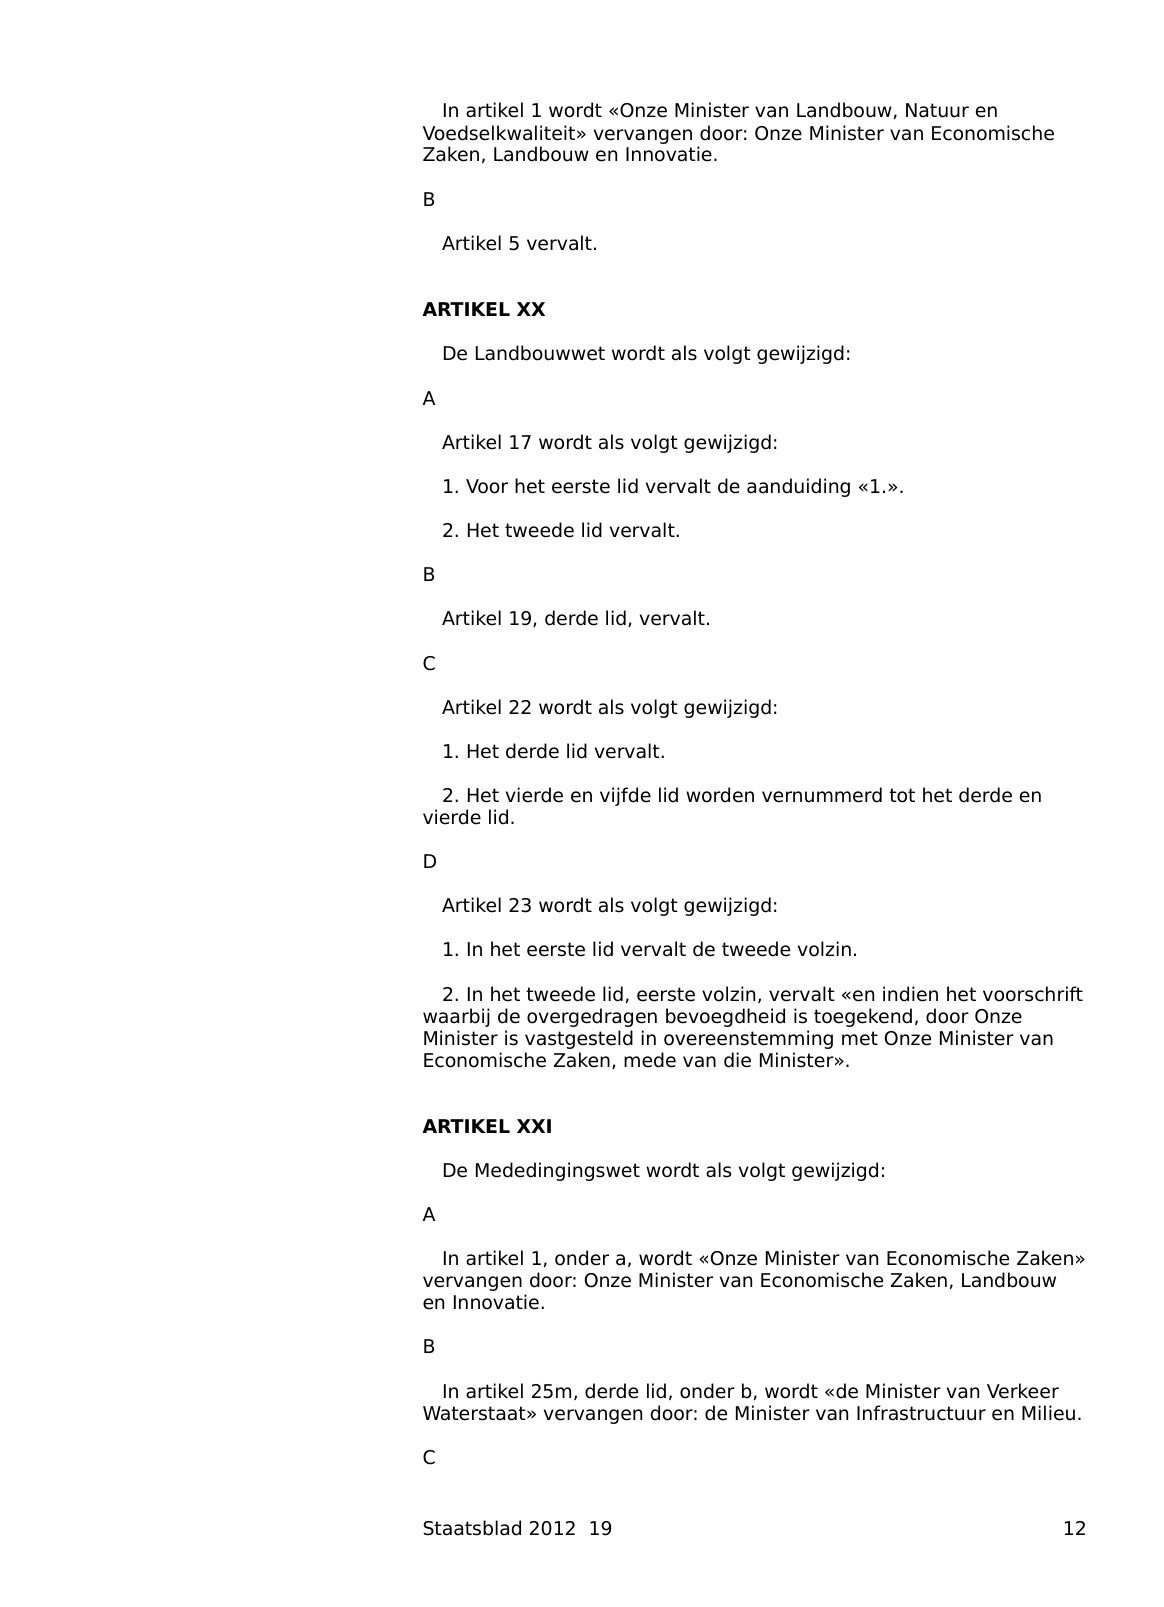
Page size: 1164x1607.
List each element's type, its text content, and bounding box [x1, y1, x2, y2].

text In artikel 1, onder a, wordt «Onze Minister van Economische Zaken» vervangen door: Onze Minister van Economische Zaken, Landbouw en Innovatie. [422, 1248, 1087, 1314]
text De Mededingingswet wordt als volgt gewijzigd: [422, 1160, 1087, 1182]
subtitle ARTIKEL XXI [422, 1116, 1087, 1138]
text C [422, 652, 1087, 674]
text Artikel 5 vervalt. [422, 233, 1087, 255]
text Artikel 19, derde lid, vervalt. [422, 608, 1087, 630]
subtitle ARTIKEL XX [422, 299, 1087, 321]
text 2. Het tweede lid vervalt. [422, 520, 1087, 542]
text Artikel 17 wordt als volgt gewijzigd: [422, 432, 1087, 453]
text B [422, 564, 1087, 586]
text B [422, 1336, 1087, 1358]
text 1. Voor het eerste lid vervalt de aanduiding «1.». [422, 476, 1087, 498]
text B [422, 188, 1087, 211]
text A [422, 1204, 1087, 1226]
text 2. In het tweede lid, eerste volzin, vervalt «en indien het voorschrift waarbij de overgedragen bevoegdheid is toegekend, door Onze Minister is vastgesteld in overeenstemming met Onze Minister van Economische Zaken, mede van die Minister». [422, 983, 1087, 1071]
text 1. Het derde lid vervalt. [422, 741, 1087, 763]
text 1. In het eerste lid vervalt de tweede volzin. [422, 939, 1087, 961]
text In artikel 1 wordt «Onze Minister van Landbouw, Natuur en Voedselkwaliteit» vervangen door: Onze Minister van Economische Zaken, Landbouw en Innovatie. [422, 100, 1087, 166]
text 2. Het vierde en vijfde lid worden vernummerd tot het derde en vierde lid. [422, 785, 1087, 829]
text De Landbouwwet wordt als volgt gewijzigd: [422, 343, 1087, 365]
text C [422, 1447, 1087, 1469]
text D [422, 851, 1087, 873]
text Artikel 23 wordt als volgt gewijzigd: [422, 895, 1087, 917]
text A [422, 387, 1087, 409]
text Artikel 22 wordt als volgt gewijzigd: [422, 697, 1087, 718]
text In artikel 25m, derde lid, onder b, wordt «de Minister van Verkeer Waterstaat» vervangen door: de Minister van Infrastructuur en Milieu. [422, 1381, 1087, 1424]
